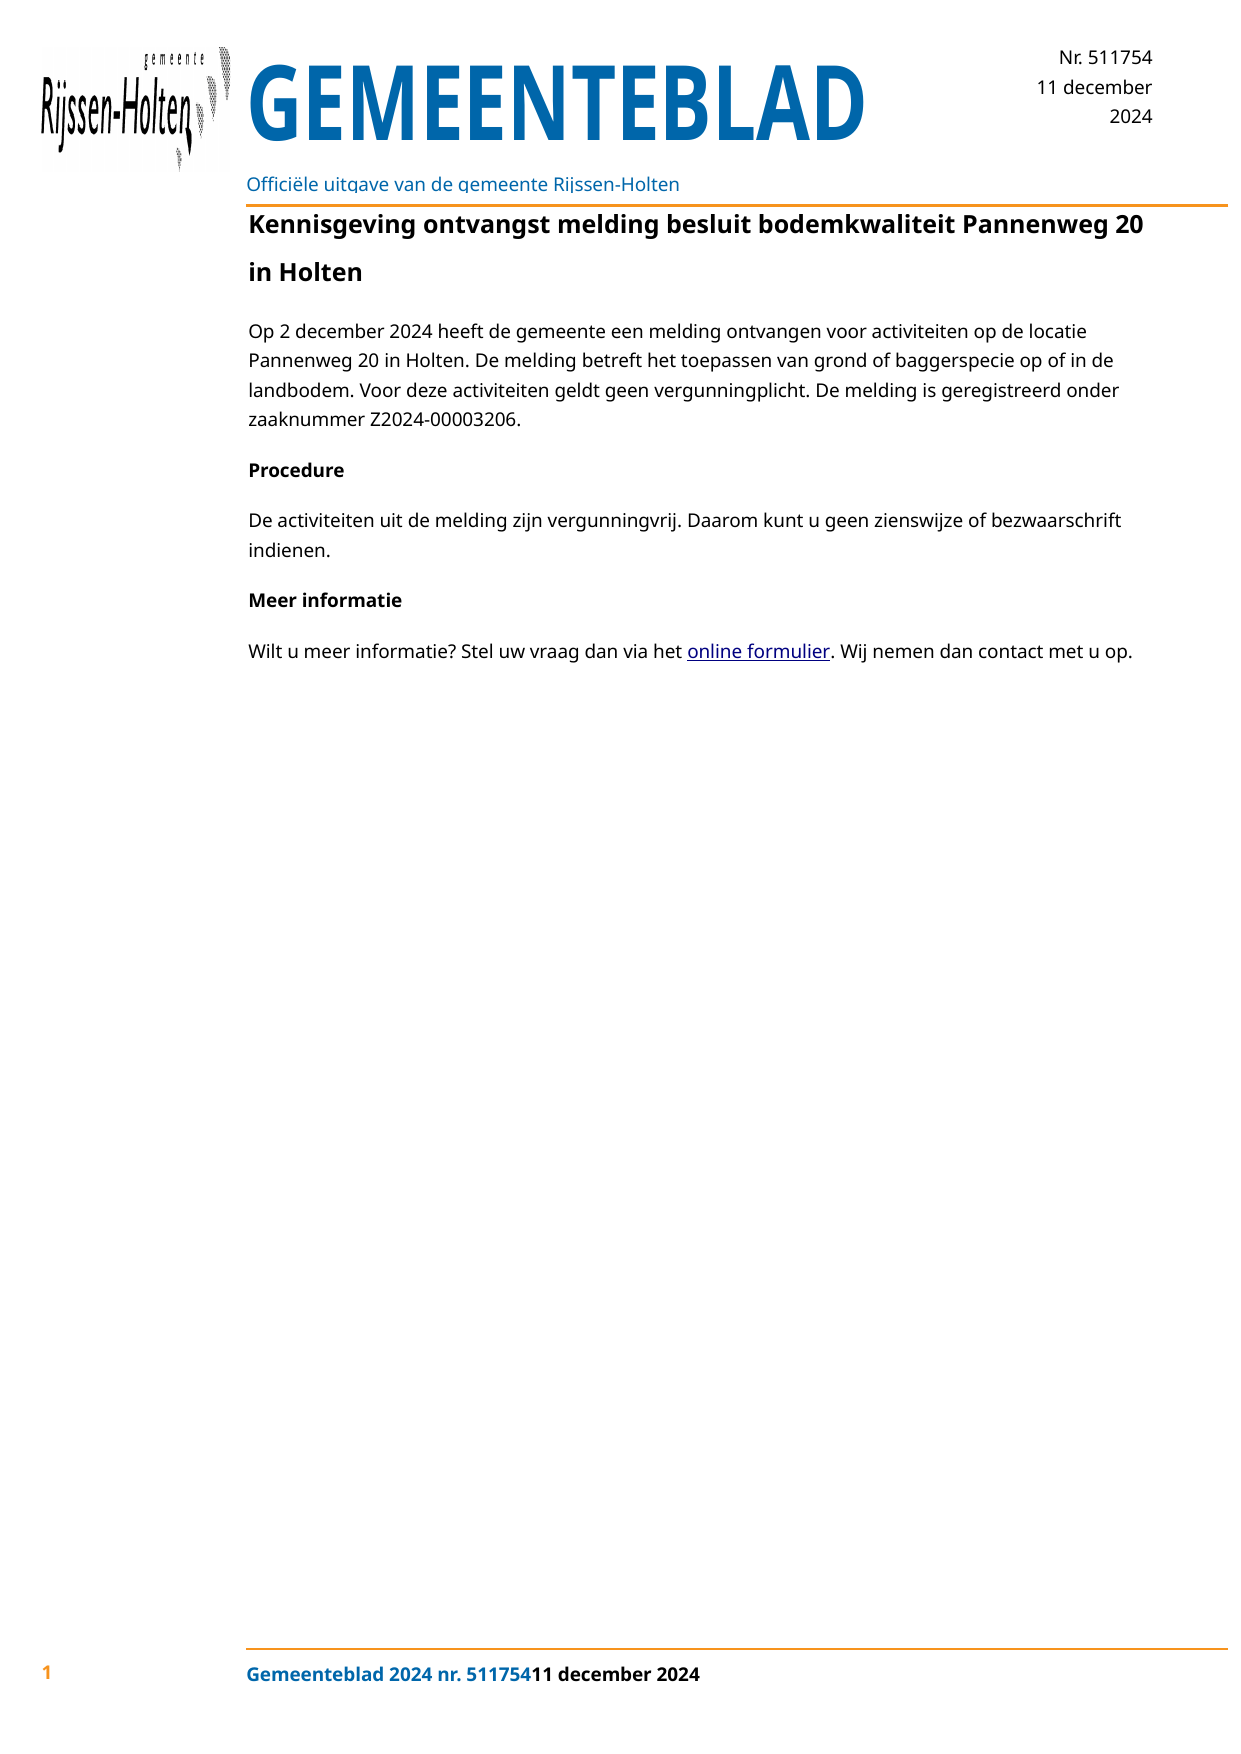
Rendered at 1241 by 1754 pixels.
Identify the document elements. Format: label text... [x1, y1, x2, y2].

text Procedure [248, 457, 1152, 483]
text De activiteiten uit de melding zijn vergunningvrij. Daarom kunt u geen zienswijze of bezwaarschrift indienen. [248, 507, 1152, 563]
text Kennisgeving ontvangst melding besluit bodemkwaliteit Pannenweg 20 in Holten [248, 207, 1152, 288]
text Meer informatie [248, 587, 1152, 613]
picture [41, 47, 231, 172]
text Wilt u meer informatie? Stel uw vraag dan via het online formulier. Wij nemen dan contact met u op. [248, 638, 1152, 664]
text Op 2 december 2024 heeft de gemeente een melding ontvangen voor activiteiten op de locatie Pannenweg 20 in Holten. De melding betreft het toepassen van grond of baggerspecie op of in de landbodem. Voor deze activiteiten geldt geen vergunningplicht. De melding is geregistreerd onder zaaknummer Z2024-00003206. [248, 318, 1152, 432]
